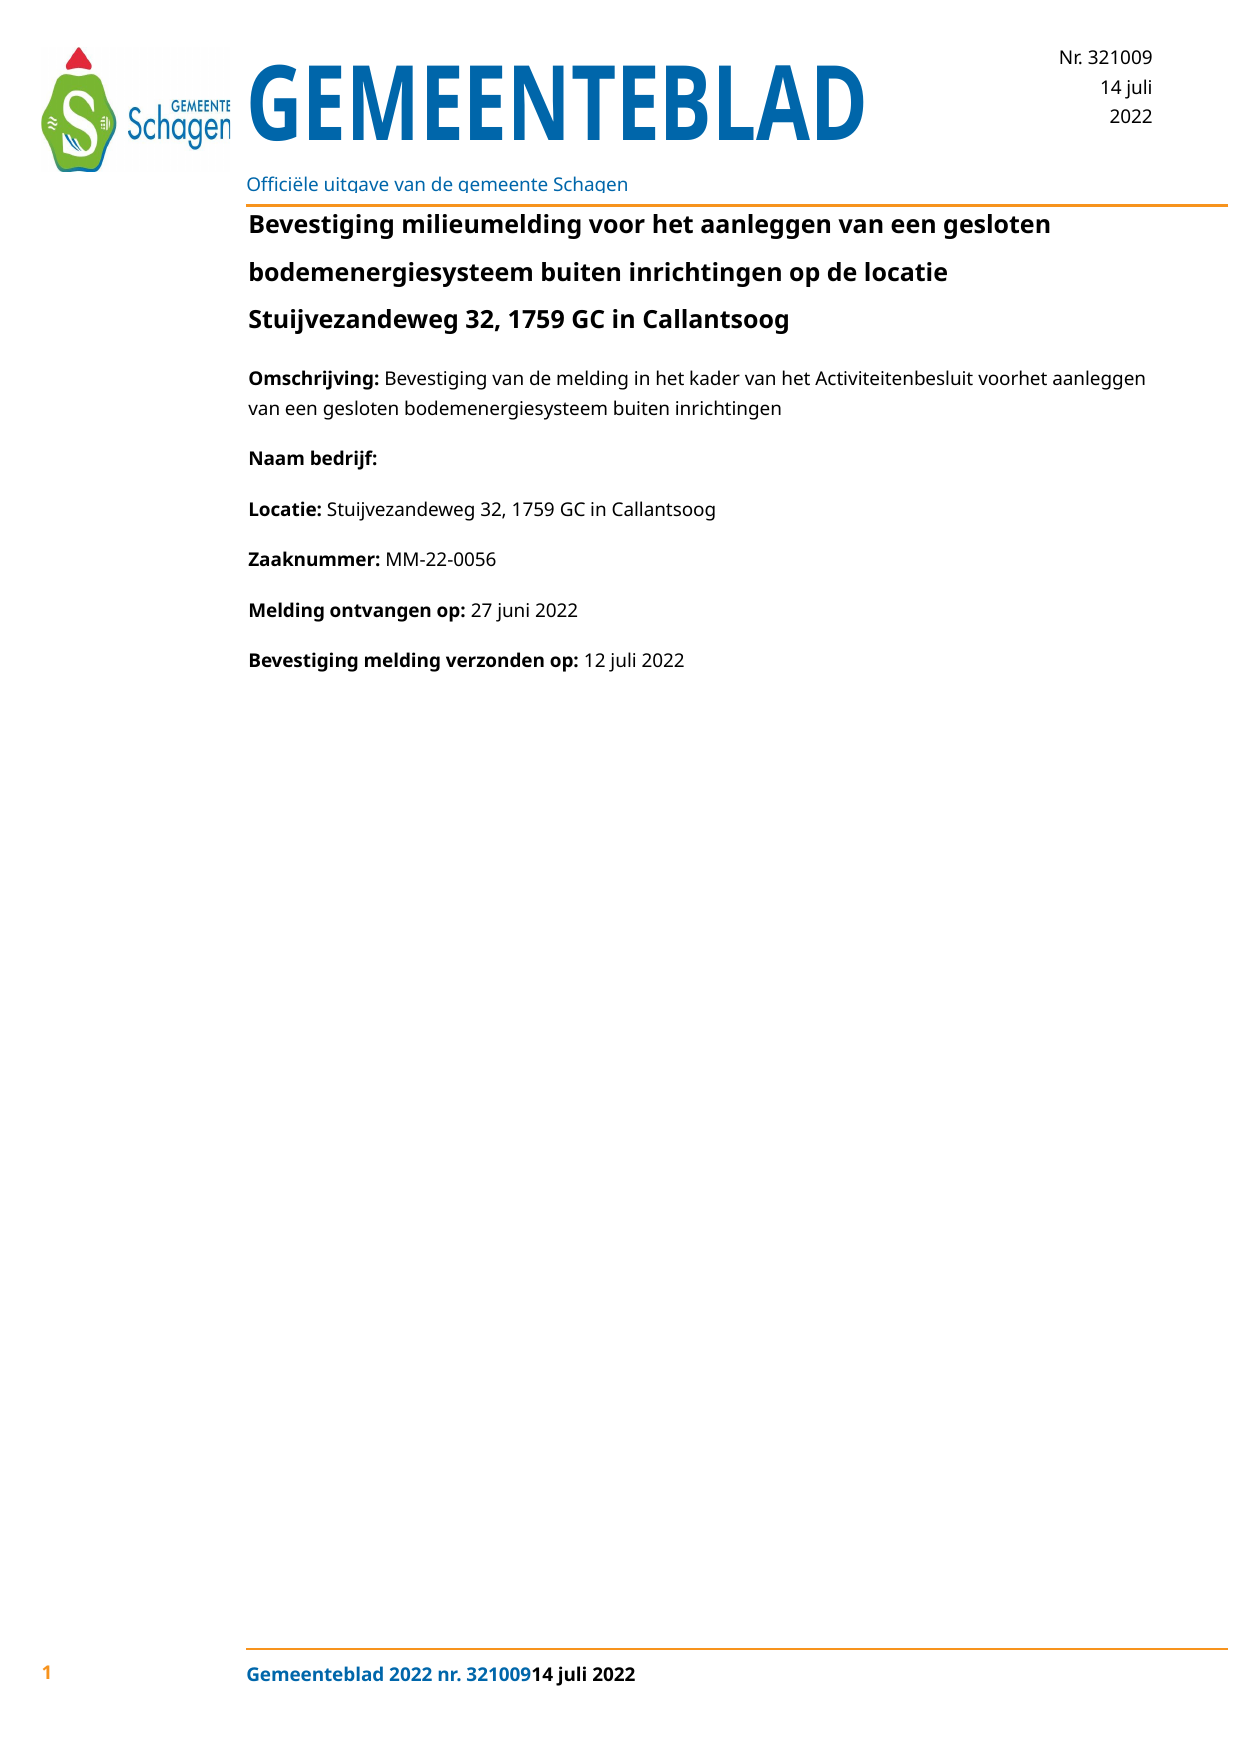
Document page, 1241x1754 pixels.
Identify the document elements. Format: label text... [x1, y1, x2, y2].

picture [41, 47, 231, 172]
text Locatie: Stuijvezandeweg 32, 1759 GC in Callantsoog [248, 496, 1152, 522]
text Zaaknummer: MM-22-0056 [248, 546, 1152, 572]
text Bevestiging milieumelding voor het aanleggen van een gesloten bodemenergiesysteem buiten inrichtingen op de locatie Stuijvezandeweg 32, 1759 GC in Callantsoog [248, 207, 1152, 336]
text Bevestiging melding verzonden op: 12 juli 2022 [248, 647, 1152, 673]
text Melding ontvangen op: 27 juni 2022 [248, 597, 1152, 622]
text Omschrijving: Bevestiging van de melding in het kader van het Activiteitenbesluit voorhet aanleggen van een gesloten bodemenergiesysteem buiten inrichtingen [248, 366, 1152, 421]
text Naam bedrijf: [248, 446, 1152, 471]
